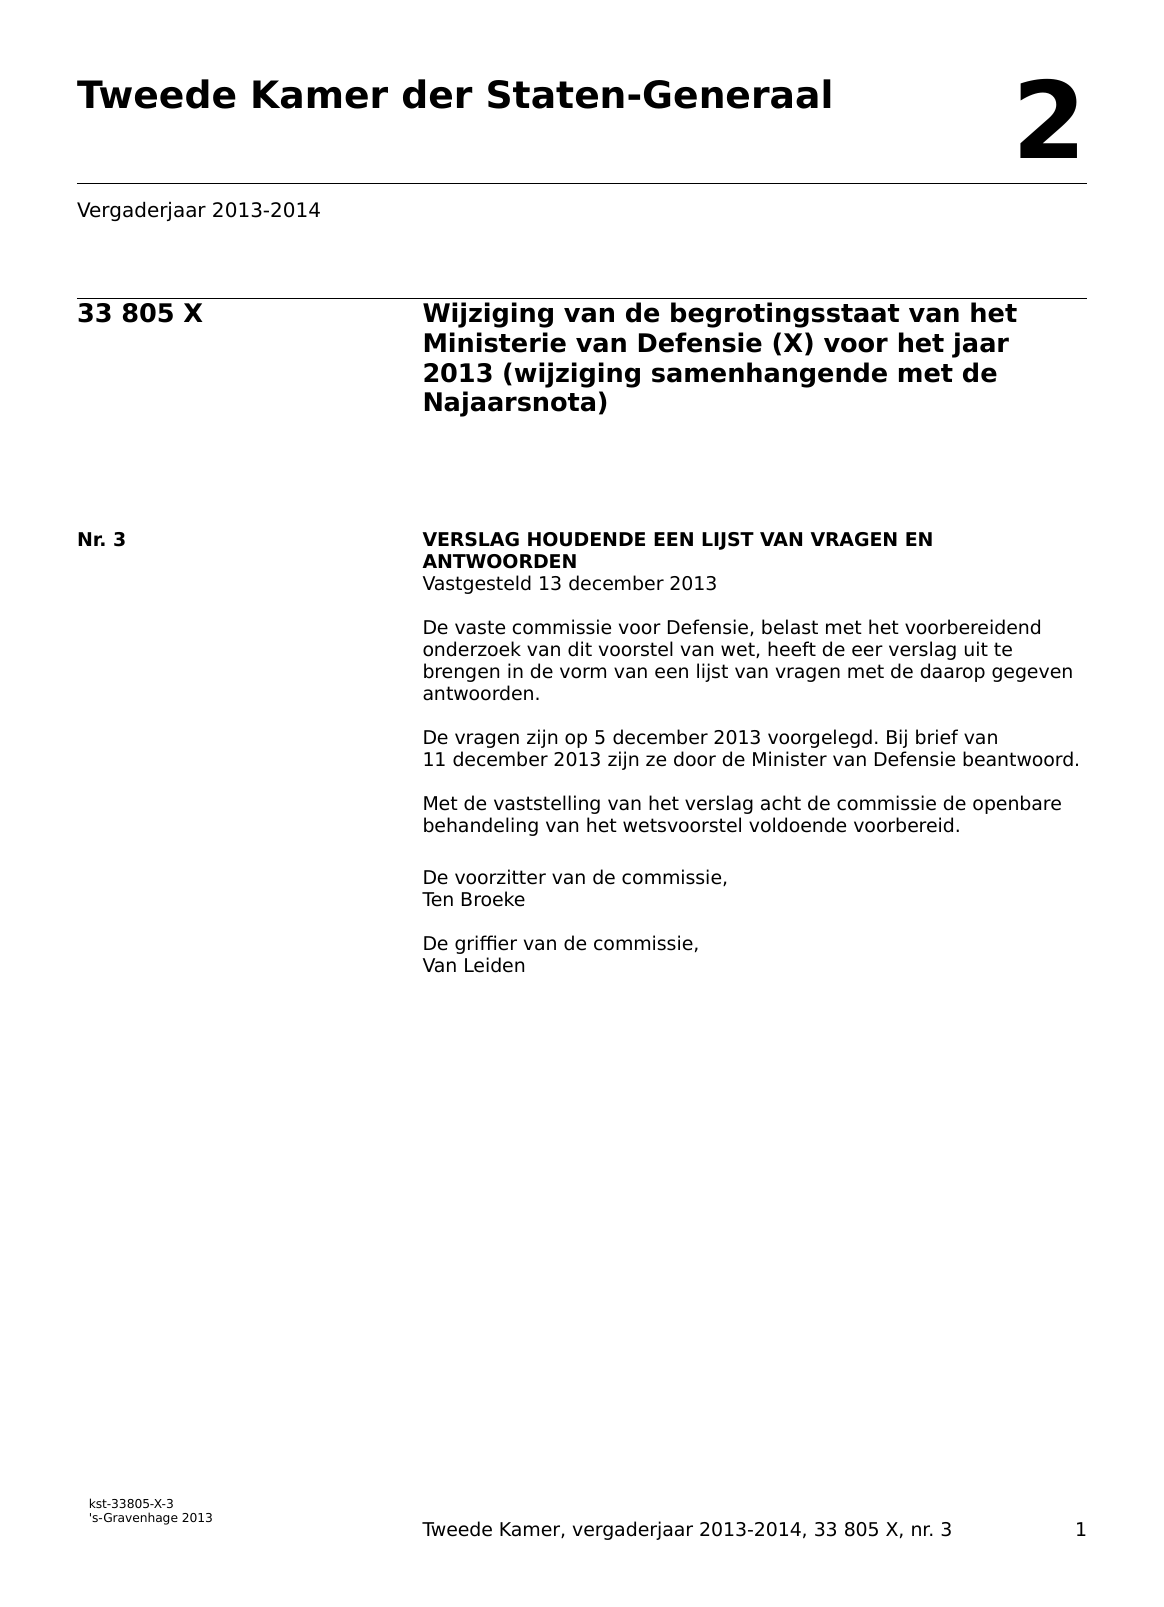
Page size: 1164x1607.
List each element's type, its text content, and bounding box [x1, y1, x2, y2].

subtitle Nr. 3 VERSLAG HOUDENDE EEN LIJST VAN VRAGEN EN ANTWOORDEN [77, 529, 1087, 573]
table_header Tweede Kamer der Staten-Generaal [77, 59, 886, 183]
text kst-33805-X-3 [88, 1497, 323, 1511]
text De griffier van de commissie, Van Leiden [422, 933, 1087, 977]
text Met de vaststelling van het verslag acht de commissie de openbare behandeling van het wetsvoorstel voldoende voorbereid. [422, 793, 1087, 837]
text De voorzitter van de commissie, Ten Broeke [422, 867, 1087, 911]
text Vastgesteld 13 december 2013 [422, 573, 1087, 595]
subtitle 33 805 X Wijziging van de begrotingsstaat van het Ministerie van Defensie (X) voor het jaar 2013 (wijziging samenhangende met de Najaarsnota) [77, 299, 1087, 418]
text De vragen zijn op 5 december 2013 voorgelegd. Bij brief van 11 december 2013 zijn ze door de Minister van Defensie beantwoord. [422, 727, 1087, 771]
table_header 2 [886, 59, 1087, 183]
table_cell Vergaderjaar 2013-2014 [77, 184, 1087, 298]
text De vaste commissie voor Defensie, belast met het voorbereidend onderzoek van dit voorstel van wet, heeft de eer verslag uit te brengen in de vorm van een lijst van vragen met de daarop gegeven antwoorden. [422, 617, 1087, 705]
text 's-Gravenhage 2013 [88, 1511, 323, 1525]
